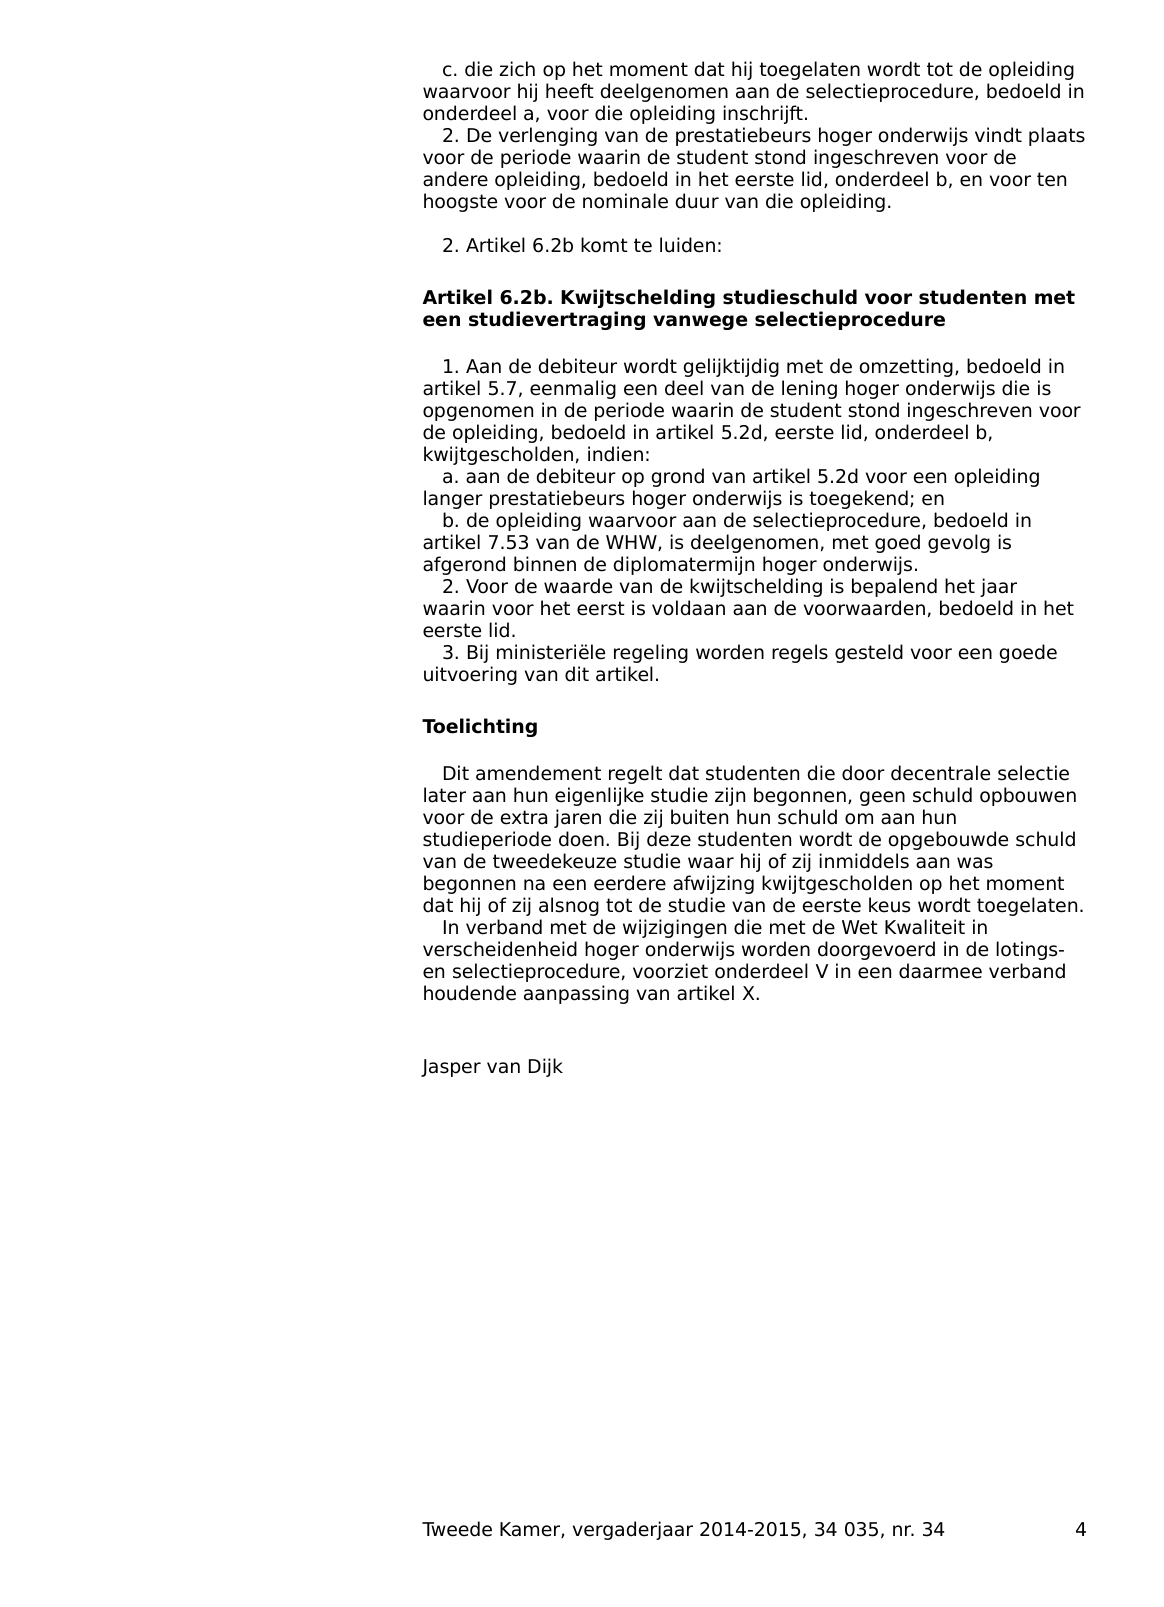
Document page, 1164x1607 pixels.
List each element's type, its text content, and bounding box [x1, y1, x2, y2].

subtitle Toelichting [422, 716, 1087, 738]
text 3. Bij ministeriële regeling worden regels gesteld voor een goede uitvoering van dit artikel. [422, 642, 1087, 686]
text 2. Artikel 6.2b komt te luiden: [422, 235, 1087, 257]
text a. aan de debiteur op grond van artikel 5.2d voor een opleiding langer prestatiebeurs hoger onderwijs is toegekend; en [422, 466, 1087, 510]
text c. die zich op het moment dat hij toegelaten wordt tot de opleiding waarvoor hij heeft deelgenomen aan de selectieprocedure, bedoeld in onderdeel a, voor die opleiding inschrijft. [422, 59, 1087, 125]
text Dit amendement regelt dat studenten die door decentrale selectie later aan hun eigenlijke studie zijn begonnen, geen schuld opbouwen voor de extra jaren die zij buiten hun schuld om aan hun studieperiode doen. Bij deze studenten wordt de opgebouwde schuld van de tweedekeuze studie waar hij of zij inmiddels aan was begonnen na een eerdere afwijzing kwijtgescholden op het moment dat hij of zij alsnog tot de studie van de eerste keus wordt toegelaten. [422, 763, 1087, 917]
text Jasper van Dijk [422, 1034, 1087, 1078]
text 1. Aan de debiteur wordt gelijktijdig met de omzetting, bedoeld in artikel 5.7, eenmalig een deel van de lening hoger onderwijs die is opgenomen in de periode waarin de student stond ingeschreven voor de opleiding, bedoeld in artikel 5.2d, eerste lid, onderdeel b, kwijtgescholden, indien: [422, 356, 1087, 466]
subtitle Artikel 6.2b. Kwijtschelding studieschuld voor studenten met een studievertraging vanwege selectieprocedure [422, 287, 1087, 331]
text 2. De verlenging van de prestatiebeurs hoger onderwijs vindt plaats voor de periode waarin de student stond ingeschreven voor de andere opleiding, bedoeld in het eerste lid, onderdeel b, en voor ten hoogste voor de nominale duur van die opleiding. [422, 125, 1087, 213]
text b. de opleiding waarvoor aan de selectieprocedure, bedoeld in artikel 7.53 van de WHW, is deelgenomen, met goed gevolg is afgerond binnen de diplomatermijn hoger onderwijs. [422, 510, 1087, 576]
text In verband met de wijzigingen die met de Wet Kwaliteit in verscheidenheid hoger onderwijs worden doorgevoerd in de lotings- en selectieprocedure, voorziet onderdeel V in een daarmee verband houdende aanpassing van artikel X. [422, 917, 1087, 1004]
text 2. Voor de waarde van de kwijtschelding is bepalend het jaar waarin voor het eerst is voldaan aan de voorwaarden, bedoeld in het eerste lid. [422, 576, 1087, 642]
